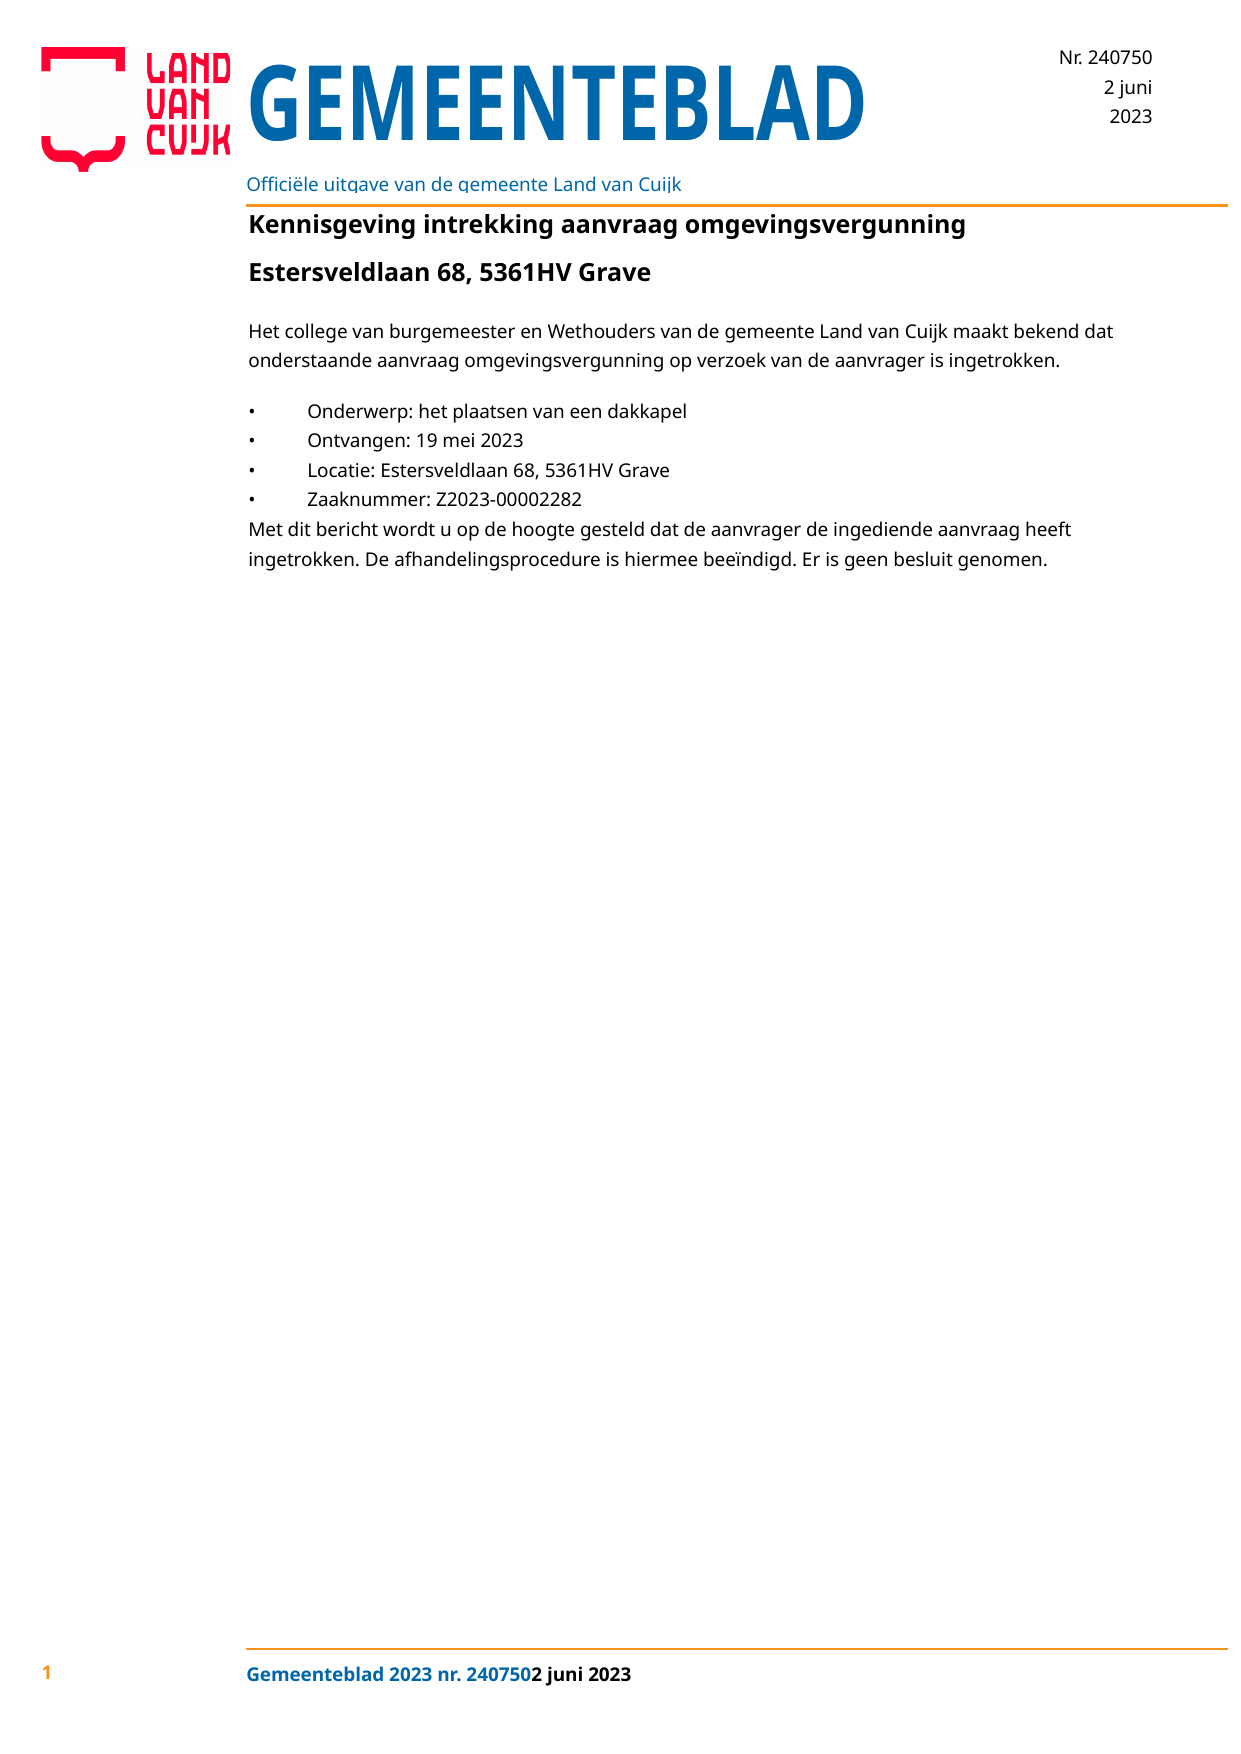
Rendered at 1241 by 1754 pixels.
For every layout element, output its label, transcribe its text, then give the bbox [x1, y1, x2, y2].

picture [41, 47, 231, 172]
text Het college van burgemeester en Wethouders van de gemeente Land van Cuijk maakt bekend dat onderstaande aanvraag omgevingsvergunning op verzoek van de aanvrager is ingetrokken. [248, 318, 1152, 373]
text Met dit bericht wordt u op de hoogte gesteld dat de aanvrager de ingediende aanvraag heeft ingetrokken. De afhandelingsprocedure is hiermee beeïndigd. Er is geen besluit genomen. [248, 516, 1152, 572]
list Ontvangen: 19 mei 2023 [248, 427, 1152, 453]
list Onderwerp: het plaatsen van een dakkapel [248, 398, 1152, 424]
text Kennisgeving intrekking aanvraag omgevingsvergunning Estersveldlaan 68, 5361HV Grave [248, 207, 1152, 288]
list Zaaknummer: Z2023-00002282 [248, 487, 1152, 512]
list Locatie: Estersveldlaan 68, 5361HV Grave [248, 457, 1152, 483]
